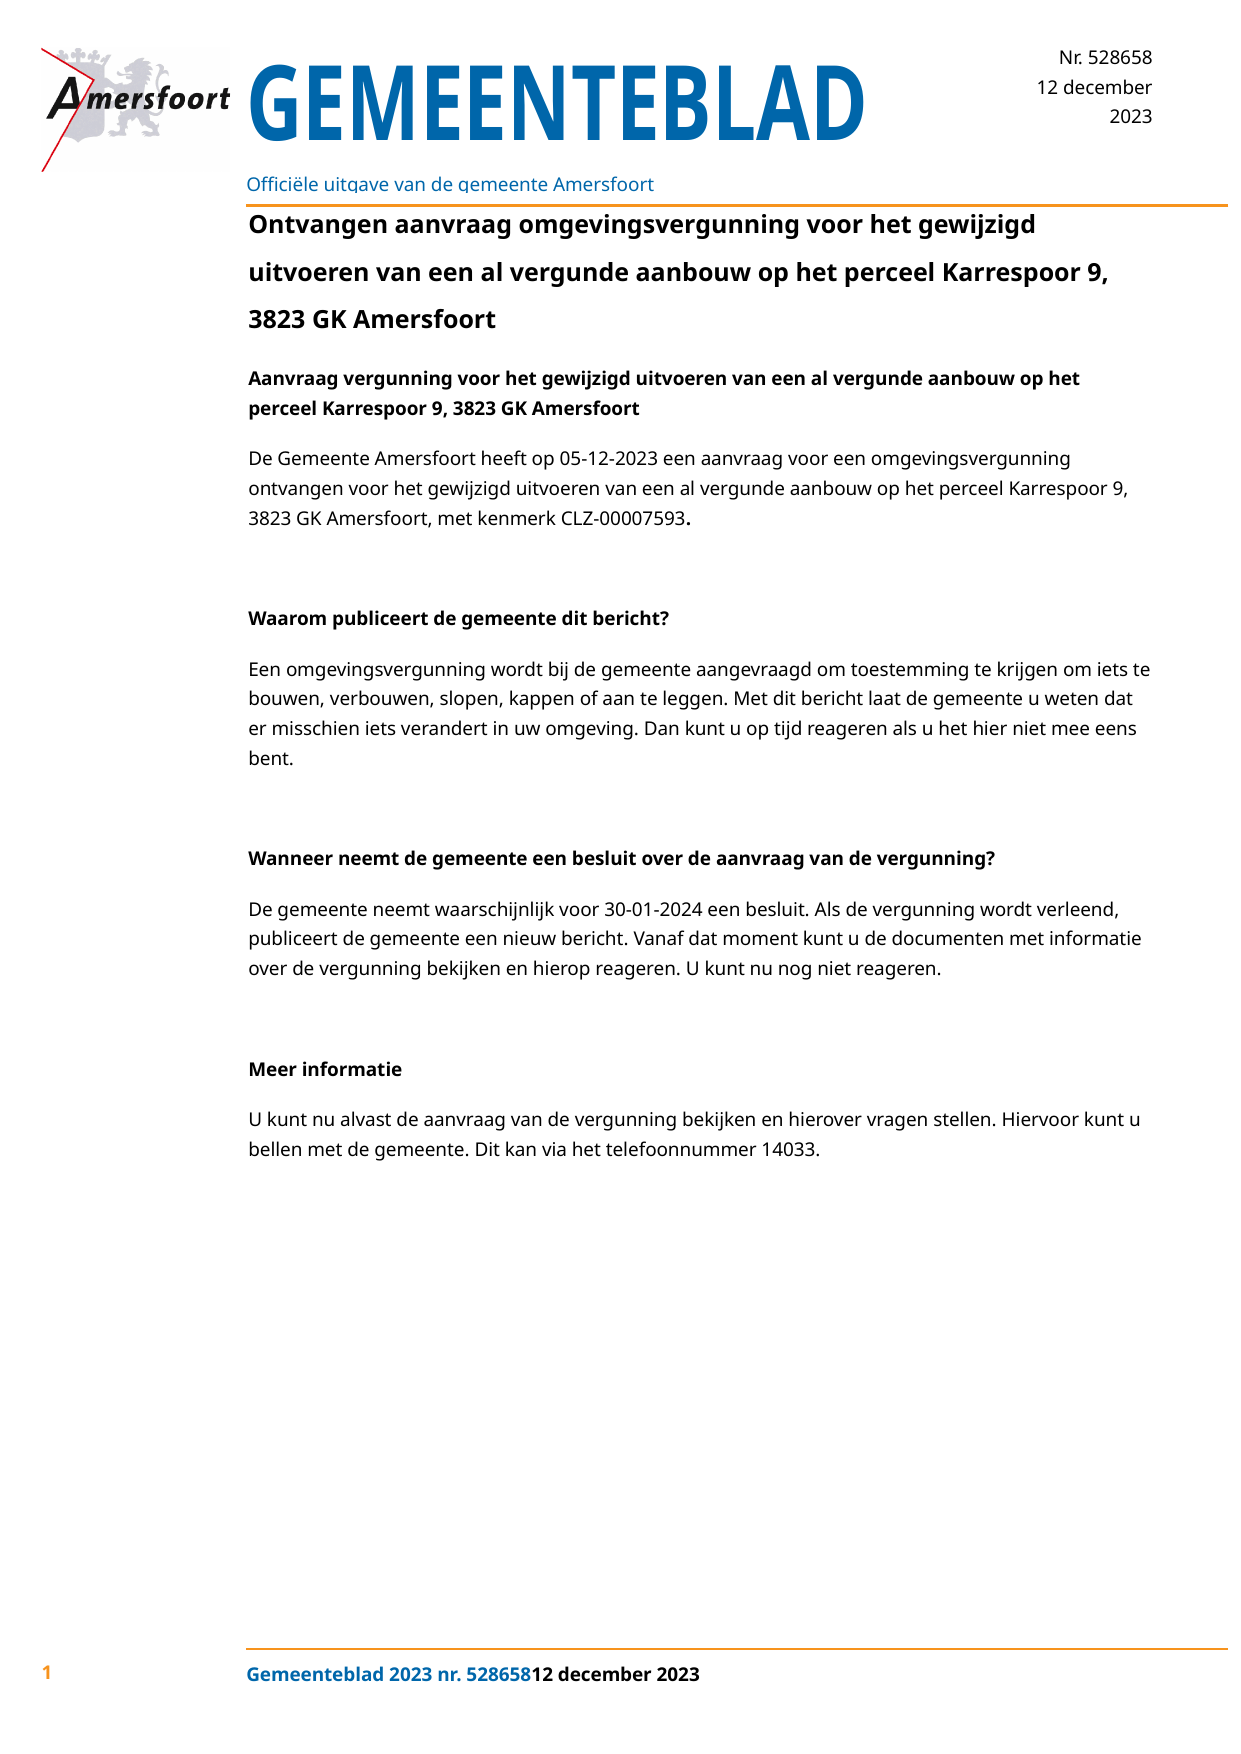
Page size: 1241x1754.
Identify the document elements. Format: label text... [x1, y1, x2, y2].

text De gemeente neemt waarschijnlijk voor 30-01-2024 een besluit. Als de vergunning wordt verleend, publiceert de gemeente een nieuw bericht. Vanaf dat moment kunt u de documenten met informatie over de vergunning bekijken en hierop reageren. U kunt nu nog niet reageren. [248, 896, 1152, 981]
text Wanneer neemt de gemeente een besluit over de aanvraag van de vergunning? [248, 846, 1152, 871]
text Meer informatie [248, 1056, 1152, 1082]
text Waarom publiceert de gemeente dit bericht? [248, 606, 1152, 631]
text U kunt nu alvast de aanvraag van de vergunning bekijken en hierover vragen stellen. Hiervoor kunt u bellen met de gemeente. Dit kan via het telefoonnummer 14033. [248, 1106, 1152, 1162]
text Ontvangen aanvraag omgevingsvergunning voor het gewijzigd uitvoeren van een al vergunde aanbouw op het perceel Karrespoor 9, 3823 GK Amersfoort [248, 207, 1152, 336]
picture [41, 47, 231, 172]
text Aanvraag vergunning voor het gewijzigd uitvoeren van een al vergunde aanbouw op het perceel Karrespoor 9, 3823 GK Amersfoort [248, 366, 1152, 421]
text Een omgevingsvergunning wordt bij de gemeente aangevraagd om toestemming te krijgen om iets te bouwen, verbouwen, slopen, kappen of aan te leggen. Met dit bericht laat de gemeente u weten dat er misschien iets verandert in uw omgeving. Dan kunt u op tijd reageren als u het hier niet mee eens bent. [248, 656, 1152, 770]
text De Gemeente Amersfoort heeft op 05-12-2023 een aanvraag voor een omgevingsvergunning ontvangen voor het gewijzigd uitvoeren van een al vergunde aanbouw op het perceel Karrespoor 9, 3823 GK Amersfoort, met kenmerk CLZ-00007593. [248, 446, 1152, 530]
